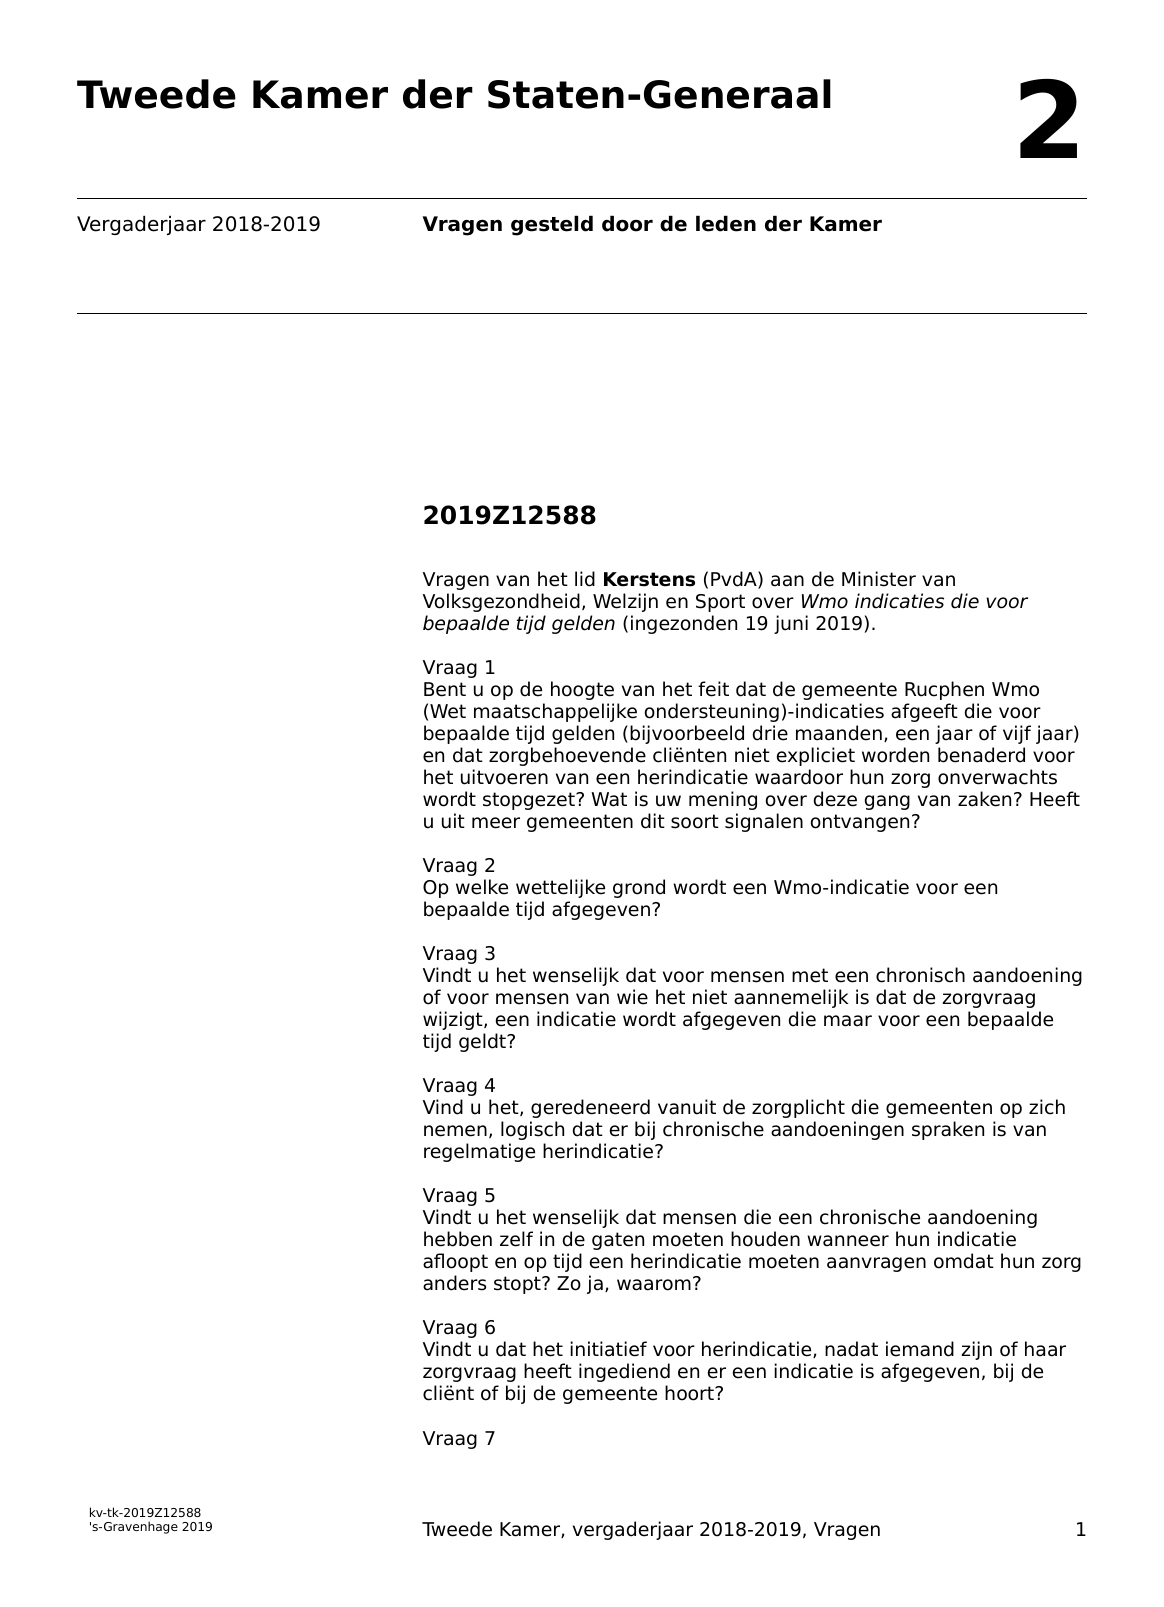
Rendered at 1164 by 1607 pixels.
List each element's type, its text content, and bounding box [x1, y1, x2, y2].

table_header Tweede Kamer der Staten-Generaal [77, 59, 886, 198]
table_cell Vragen gesteld door de leden der Kamer [422, 199, 1087, 313]
text Vindt u het wenselijk dat mensen die een chronische aandoening hebben zelf in de gaten moeten houden wanneer hun indicatie afloopt en op tijd een herindicatie moeten aanvragen omdat hun zorg anders stopt? Zo ja, waarom? [422, 1207, 1087, 1295]
text Op welke wettelijke grond wordt een Wmo-indicatie voor een bepaalde tijd afgegeven? [422, 877, 1087, 921]
text Vraag 3 [422, 943, 1087, 965]
table_cell Vergaderjaar 2018-2019 [77, 199, 422, 313]
text Vraag 5 [422, 1185, 1087, 1207]
text Vraag 6 [422, 1317, 1087, 1339]
text Vraag 4 [422, 1075, 1087, 1097]
text Vind u het, geredeneerd vanuit de zorgplicht die gemeenten op zich nemen, logisch dat er bij chronische aandoeningen spraken is van regelmatige herindicatie? [422, 1097, 1087, 1163]
text Vindt u dat het initiatief voor herindicatie, nadat iemand zijn of haar zorgvraag heeft ingediend en er een indicatie is afgegeven, bij de cliënt of bij de gemeente hoort? [422, 1339, 1087, 1405]
text 2019Z12588 [422, 501, 1087, 531]
text 's-Gravenhage 2019 [88, 1520, 323, 1534]
text kv-tk-2019Z12588 [88, 1506, 323, 1520]
text Vraag 7 [422, 1427, 1087, 1449]
text Bent u op de hoogte van het feit dat de gemeente Rucphen Wmo (Wet maatschappelijke ondersteuning)-indicaties afgeeft die voor bepaalde tijd gelden (bijvoorbeeld drie maanden, een jaar of vijf jaar) en dat zorgbehoevende cliënten niet expliciet worden benaderd voor het uitvoeren van een herindicatie waardoor hun zorg onverwachts wordt stopgezet? Wat is uw mening over deze gang van zaken? Heeft u uit meer gemeenten dit soort signalen ontvangen? [422, 679, 1087, 833]
text Vraag 1 [422, 657, 1087, 679]
text Vindt u het wenselijk dat voor mensen met een chronisch aandoening of voor mensen van wie het niet aannemelijk is dat de zorgvraag wijzigt, een indicatie wordt afgegeven die maar voor een bepaalde tijd geldt? [422, 965, 1087, 1053]
table_header 2 [886, 59, 1087, 198]
text Vraag 2 [422, 855, 1087, 877]
text Vragen van het lid Kerstens (PvdA) aan de Minister van Volksgezondheid, Welzijn en Sport over Wmo indicaties die voor bepaalde tijd gelden (ingezonden 19 juni 2019). [422, 569, 1087, 635]
